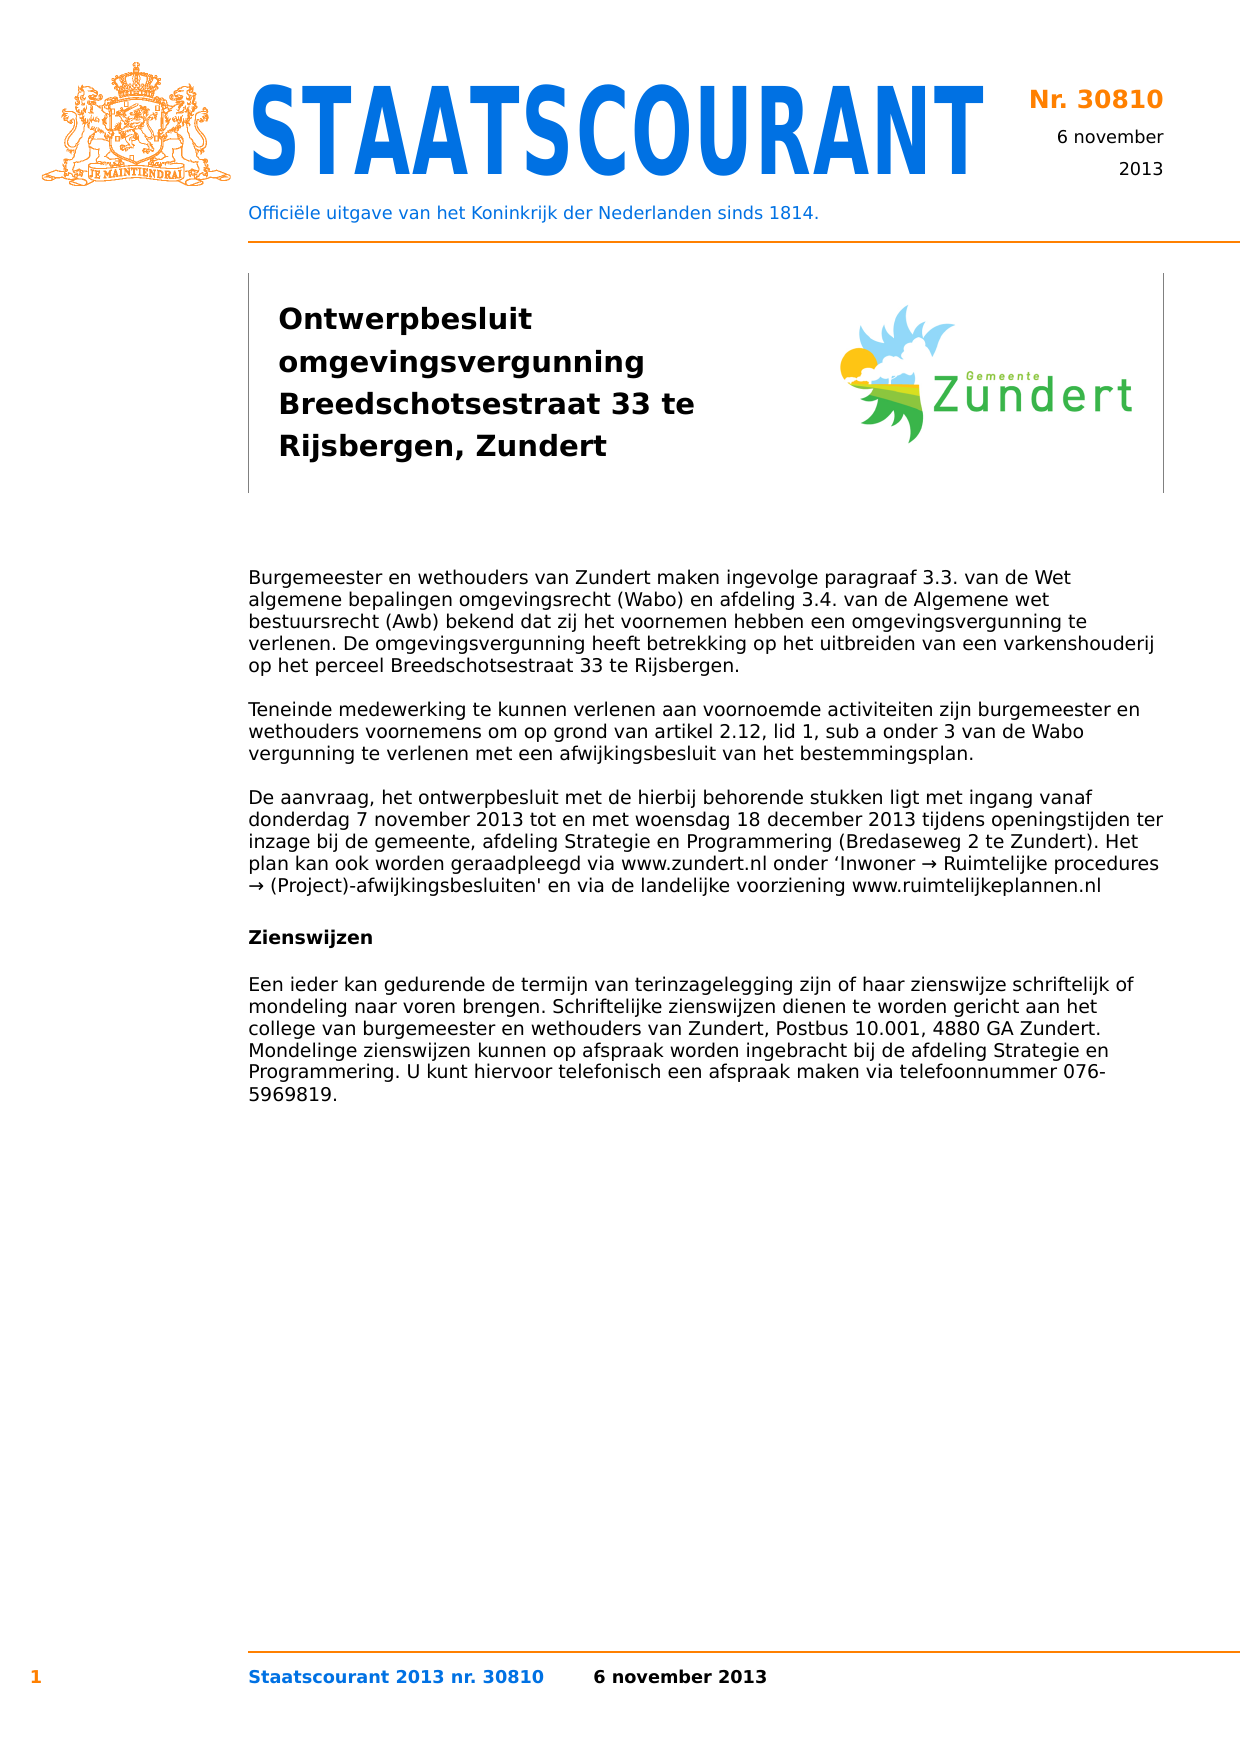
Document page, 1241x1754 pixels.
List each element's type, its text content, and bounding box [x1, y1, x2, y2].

picture [41, 62, 231, 186]
subtitle Ontwerpbesluit omgevingsvergunning Breedschotsestraat 33 te Rijsbergen, Zundert [249, 273, 1163, 493]
table_header [25, 62, 248, 241]
table_cell 2013 [998, 153, 1240, 203]
table_header Nr. 30810 [998, 62, 1240, 121]
text De aanvraag, het ontwerpbesluit met de hierbij behorende stukken ligt met ingang vanaf donderdag 7 november 2013 tot en met woensdag 18 december 2013 tijdens openingstijden ter inzage bij de gemeente, afdeling Strategie en Programmering (Bredaseweg 2 te Zundert). Het plan kan ook worden geraadpleegd via www.zundert.nl onder ‘Inwoner → Ruimtelijke procedures → (Project)-afwijkingsbesluiten' en via de landelijke voorziening www.ruimtelijkeplannen.nl [248, 787, 1163, 897]
table_cell 6 november [998, 121, 1240, 153]
text Een ieder kan gedurende de termijn van terinzagelegging zijn of haar zienswijze schriftelijk of mondeling naar voren brengen. Schriftelijke zienswijzen dienen te worden gericht aan het college van burgemeester en wethouders van Zundert, Postbus 10.001, 4880 GA Zundert. Mondelinge zienswijzen kunnen op afspraak worden ingebracht bij de afdeling Strategie en Programmering. U kunt hiervoor telefonisch een afspraak maken via telefoonnummer 076-5969819. [248, 973, 1163, 1105]
text Burgemeester en wethouders van Zundert maken ingevolge paragraaf 3.3. van de Wet algemene bepalingen omgevingsrecht (Wabo) en afdeling 3.4. van de Algemene wet bestuursrecht (Awb) bekend dat zij het voornemen hebben een omgevingsvergunning te verlenen. De omgevingsvergunning heeft betrekking op het uitbreiden van een varkenshouderij op het perceel Breedschotsestraat 33 te Rijsbergen. [248, 567, 1163, 677]
table_cell Officiële uitgave van het Koninkrijk der Nederlanden sinds 1814. [248, 203, 1240, 241]
subtitle Zienswijzen [248, 927, 1163, 948]
picture [838, 302, 1134, 445]
table_header STAATSCOURANT [248, 62, 998, 203]
text Teneinde medewerking te kunnen verlenen aan voornoemde activiteiten zijn burgemeester en wethouders voornemens om op grond van artikel 2.12, lid 1, sub a onder 3 van de Wabo vergunning te verlenen met een afwijkingsbesluit van het bestemmingsplan. [248, 699, 1163, 765]
